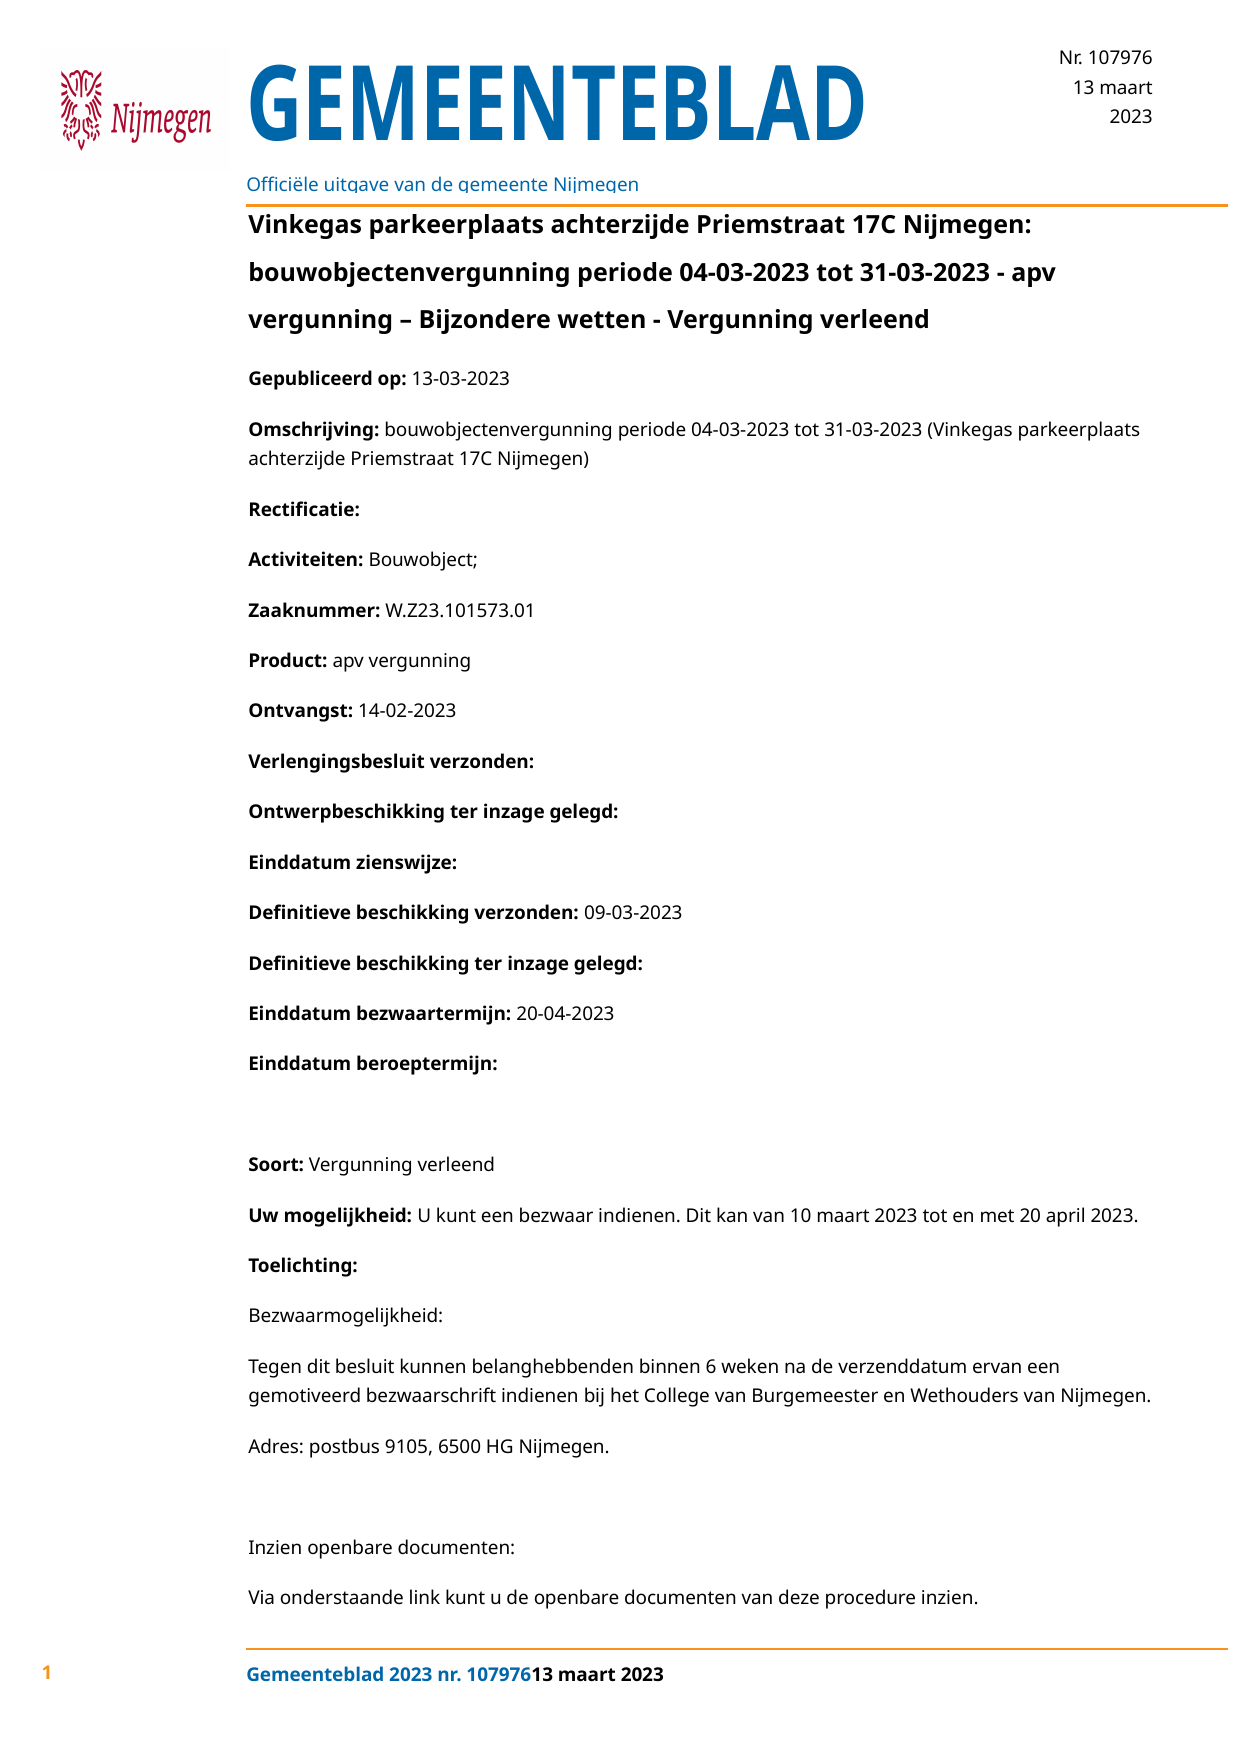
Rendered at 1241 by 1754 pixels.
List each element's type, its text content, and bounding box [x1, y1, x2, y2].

text Adres: postbus 9105, 6500 HG Nijmegen. [248, 1433, 1152, 1459]
text Rectificatie: [248, 496, 1152, 522]
text Zaaknummer: W.Z23.101573.01 [248, 597, 1152, 622]
text Einddatum bezwaartermijn: 20-04-2023 [248, 1000, 1152, 1026]
text Einddatum zienswijze: [248, 849, 1152, 874]
text Product: apv vergunning [248, 647, 1152, 673]
text Soort: Vergunning verleend [248, 1151, 1152, 1177]
text Activiteiten: Bouwobject; [248, 546, 1152, 572]
text Inzien openbare documenten: [248, 1534, 1152, 1559]
text Verlengingsbesluit verzonden: [248, 748, 1152, 774]
text Tegen dit besluit kunnen belanghebbenden binnen 6 weken na de verzenddatum ervan een gemotiveerd bezwaarschrift indienen bij het College van Burgemeester en Wethouders van Nijmegen. [248, 1353, 1152, 1408]
text Uw mogelijkheid: U kunt een bezwaar indienen. Dit kan van 10 maart 2023 tot en met 20 april 2023. [248, 1202, 1152, 1227]
text Omschrijving: bouwobjectenvergunning periode 04-03-2023 tot 31-03-2023 (Vinkegas parkeerplaats achterzijde Priemstraat 17C Nijmegen) [248, 416, 1152, 471]
text Gepubliceerd op: 13-03-2023 [248, 366, 1152, 391]
text Einddatum beroeptermijn: [248, 1051, 1152, 1076]
text Vinkegas parkeerplaats achterzijde Priemstraat 17C Nijmegen: bouwobjectenvergunning periode 04-03-2023 tot 31-03-2023 - apv vergunning – Bijzondere wetten - Vergunning verleend [248, 207, 1152, 336]
text Definitieve beschikking ter inzage gelegd: [248, 950, 1152, 975]
picture [41, 47, 231, 172]
text Ontvangst: 14-02-2023 [248, 698, 1152, 723]
text Via onderstaande link kunt u de openbare documenten van deze procedure inzien. [248, 1584, 1152, 1610]
text Toelichting: [248, 1252, 1152, 1278]
text Ontwerpbeschikking ter inzage gelegd: [248, 798, 1152, 824]
text Bezwaarmogelijkheid: [248, 1303, 1152, 1328]
text Definitieve beschikking verzonden: 09-03-2023 [248, 899, 1152, 925]
